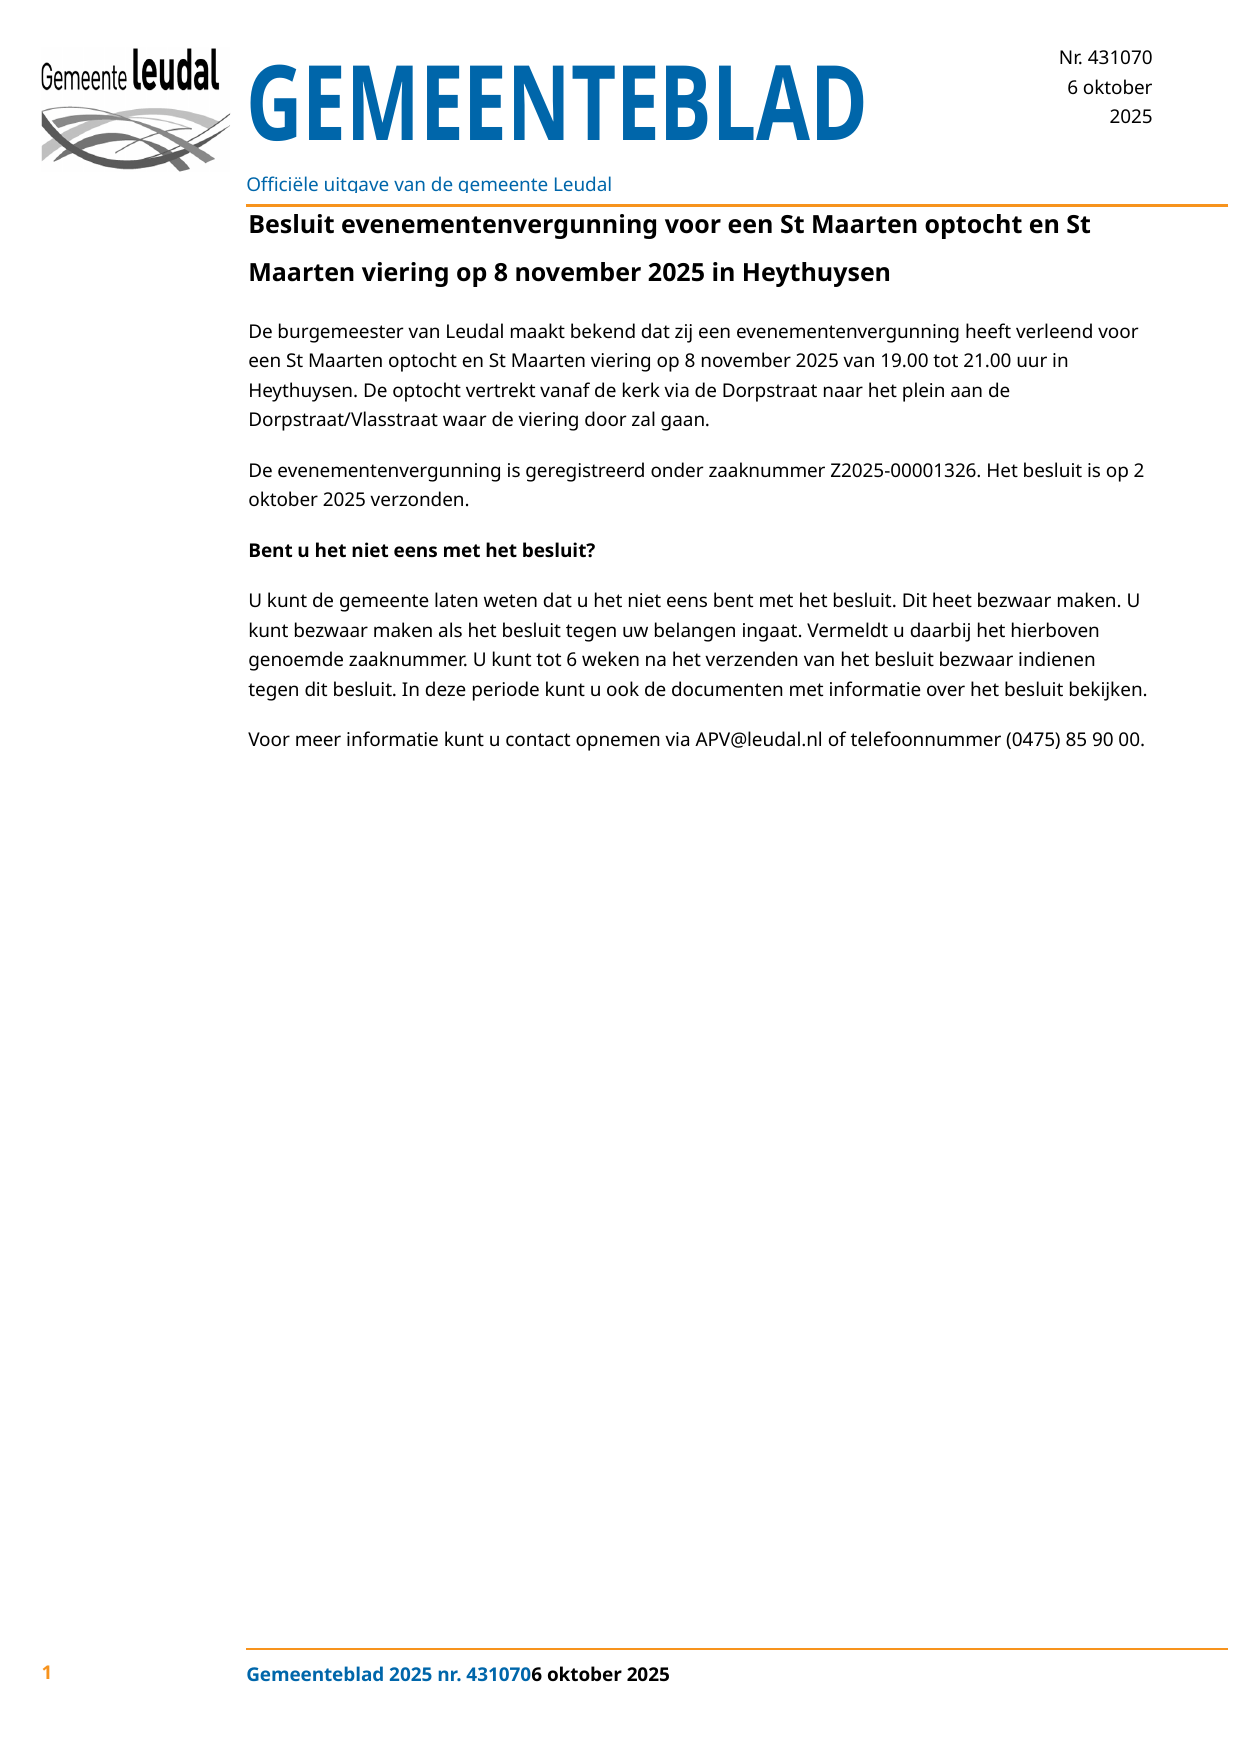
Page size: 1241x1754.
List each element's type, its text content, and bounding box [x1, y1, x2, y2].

text Voor meer informatie kunt u contact opnemen via APV@leudal.nl of telefoonnummer (0475) 85 90 00. [248, 727, 1152, 752]
text Besluit evenementenvergunning voor een St Maarten optocht en St Maarten viering op 8 november 2025 in Heythuysen [248, 207, 1152, 288]
text Bent u het niet eens met het besluit? [248, 537, 1152, 563]
text De burgemeester van Leudal maakt bekend dat zij een evenementenvergunning heeft verleend voor een St Maarten optocht en St Maarten viering op 8 november 2025 van 19.00 tot 21.00 uur in Heythuysen. De optocht vertrekt vanaf de kerk via de Dorpstraat naar het plein aan de Dorpstraat/Vlasstraat waar de viering door zal gaan. [248, 318, 1152, 432]
picture [41, 47, 231, 172]
text De evenementenvergunning is geregistreerd onder zaaknummer Z2025-00001326. Het besluit is op 2 oktober 2025 verzonden. [248, 457, 1152, 512]
text U kunt de gemeente laten weten dat u het niet eens bent met het besluit. Dit heet bezwaar maken. U kunt bezwaar maken als het besluit tegen uw belangen ingaat. Vermeldt u daarbij het hierboven genoemde zaaknummer. U kunt tot 6 weken na het verzenden van het besluit bezwaar indienen tegen dit besluit. In deze periode kunt u ook de documenten met informatie over het besluit bekijken. [248, 587, 1152, 702]
